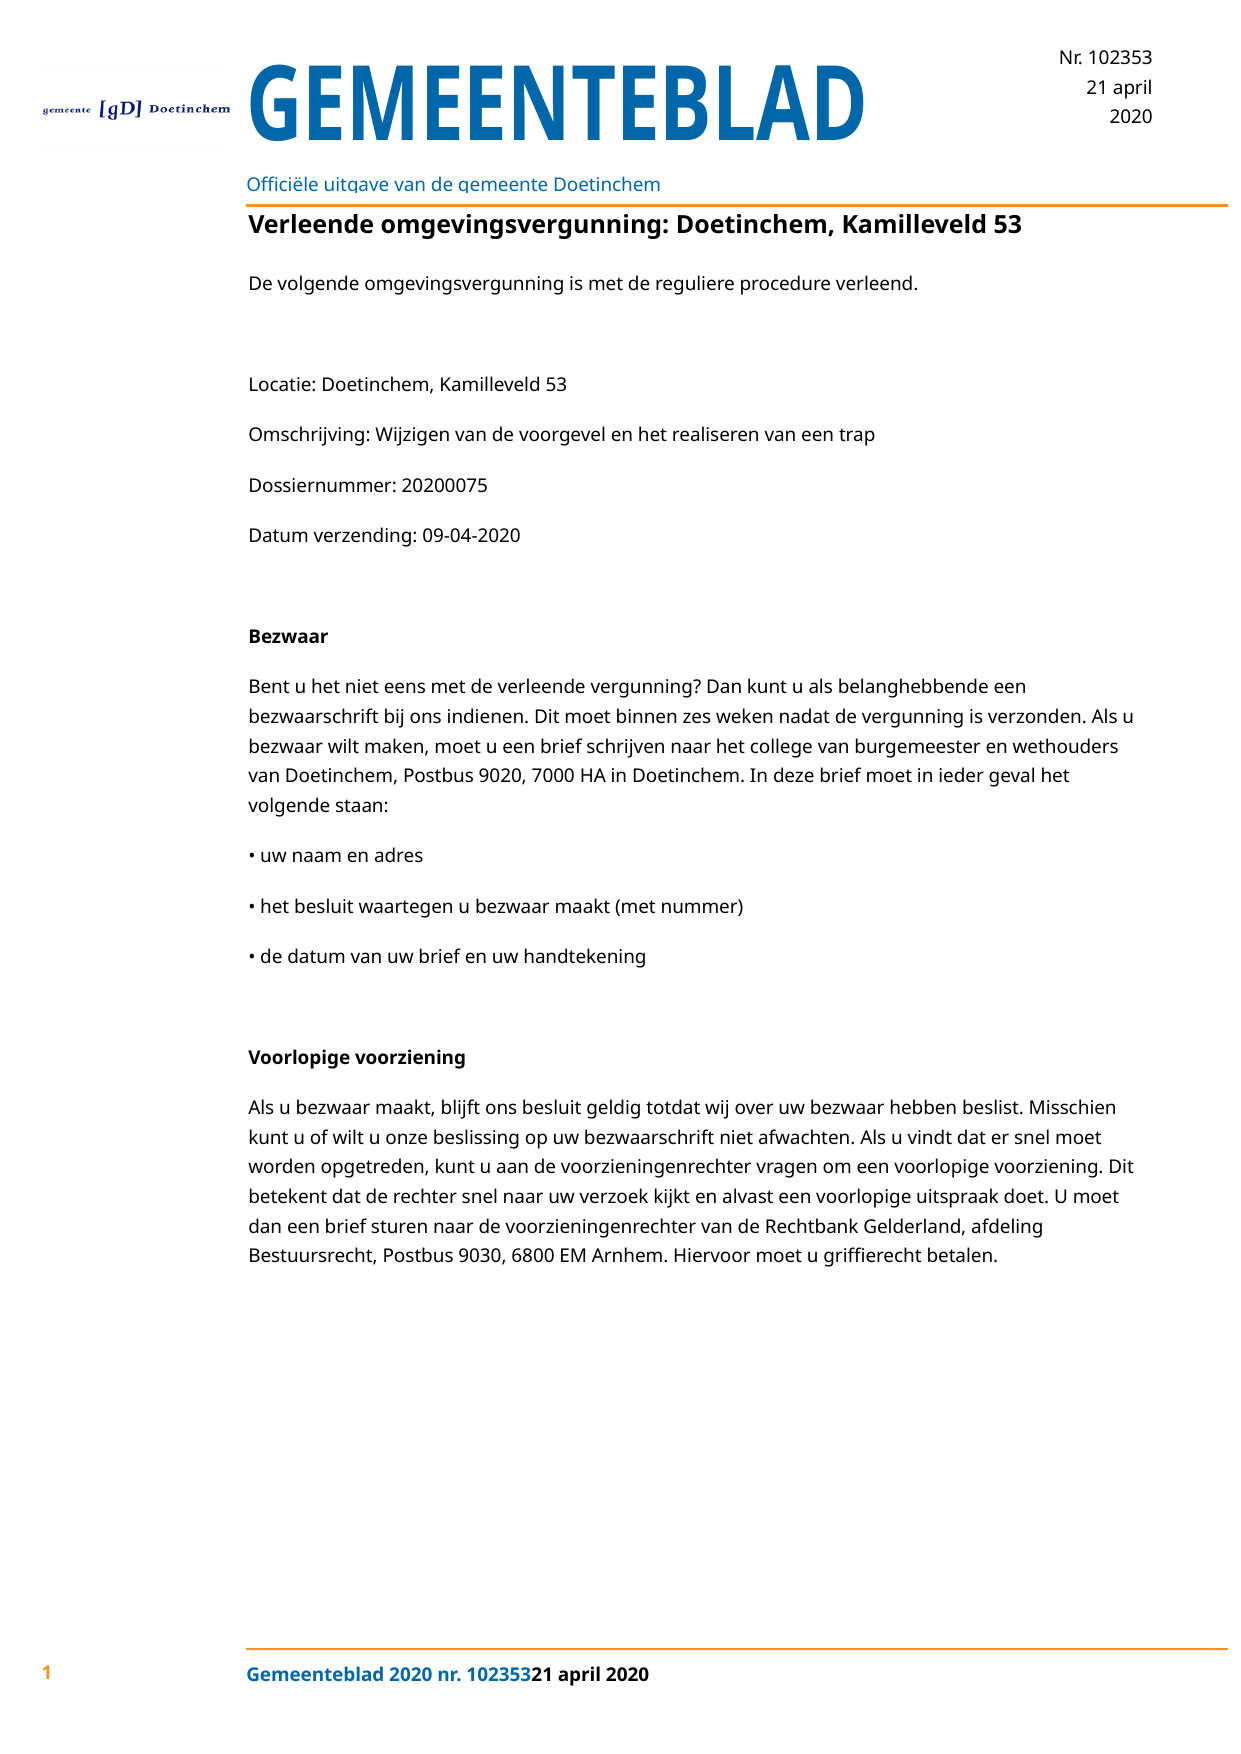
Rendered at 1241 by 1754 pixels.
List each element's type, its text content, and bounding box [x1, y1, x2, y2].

text Locatie: Doetinchem, Kamilleveld 53 [248, 371, 1152, 397]
text Verleende omgevingsvergunning: Doetinchem, Kamilleveld 53 [248, 207, 1152, 241]
text • uw naam en adres [248, 842, 1152, 868]
picture [41, 47, 231, 172]
text Als u bezwaar maakt, blijft ons besluit geldig totdat wij over uw bezwaar hebben beslist. Misschien kunt u of wilt u onze beslissing op uw bezwaarschrift niet afwachten. Als u vindt dat er snel moet worden opgetreden, kunt u aan de voorzieningenrechter vragen om een voorlopige voorziening. Dit betekent dat de rechter snel naar uw verzoek kijkt en alvast een voorlopige uitspraak doet. U moet dan een brief sturen naar de voorzieningenrechter van de Rechtbank Gelderland, afdeling Bestuursrecht, Postbus 9030, 6800 EM Arnhem. Hiervoor moet u griffierecht betalen. [248, 1094, 1152, 1268]
text Bezwaar [248, 623, 1152, 649]
text Bent u het niet eens met de verleende vergunning? Dan kunt u als belanghebbende een bezwaarschrift bij ons indienen. Dit moet binnen zes weken nadat de vergunning is verzonden. Als u bezwaar wilt maken, moet u een brief schrijven naar het college van burgemeester en wethouders van Doetinchem, Postbus 9020, 7000 HA in Doetinchem. In deze brief moet in ieder geval het volgende staan: [248, 674, 1152, 818]
text Dossiernummer: 20200075 [248, 472, 1152, 498]
text • de datum van uw brief en uw handtekening [248, 943, 1152, 969]
text • het besluit waartegen u bezwaar maakt (met nummer) [248, 893, 1152, 918]
text De volgende omgevingsvergunning is met de reguliere procedure verleend. [248, 270, 1152, 296]
text Omschrijving: Wijzigen van de voorgevel en het realiseren van een trap [248, 422, 1152, 447]
text Voorlopige voorziening [248, 1044, 1152, 1070]
text Datum verzending: 09-04-2020 [248, 522, 1152, 548]
